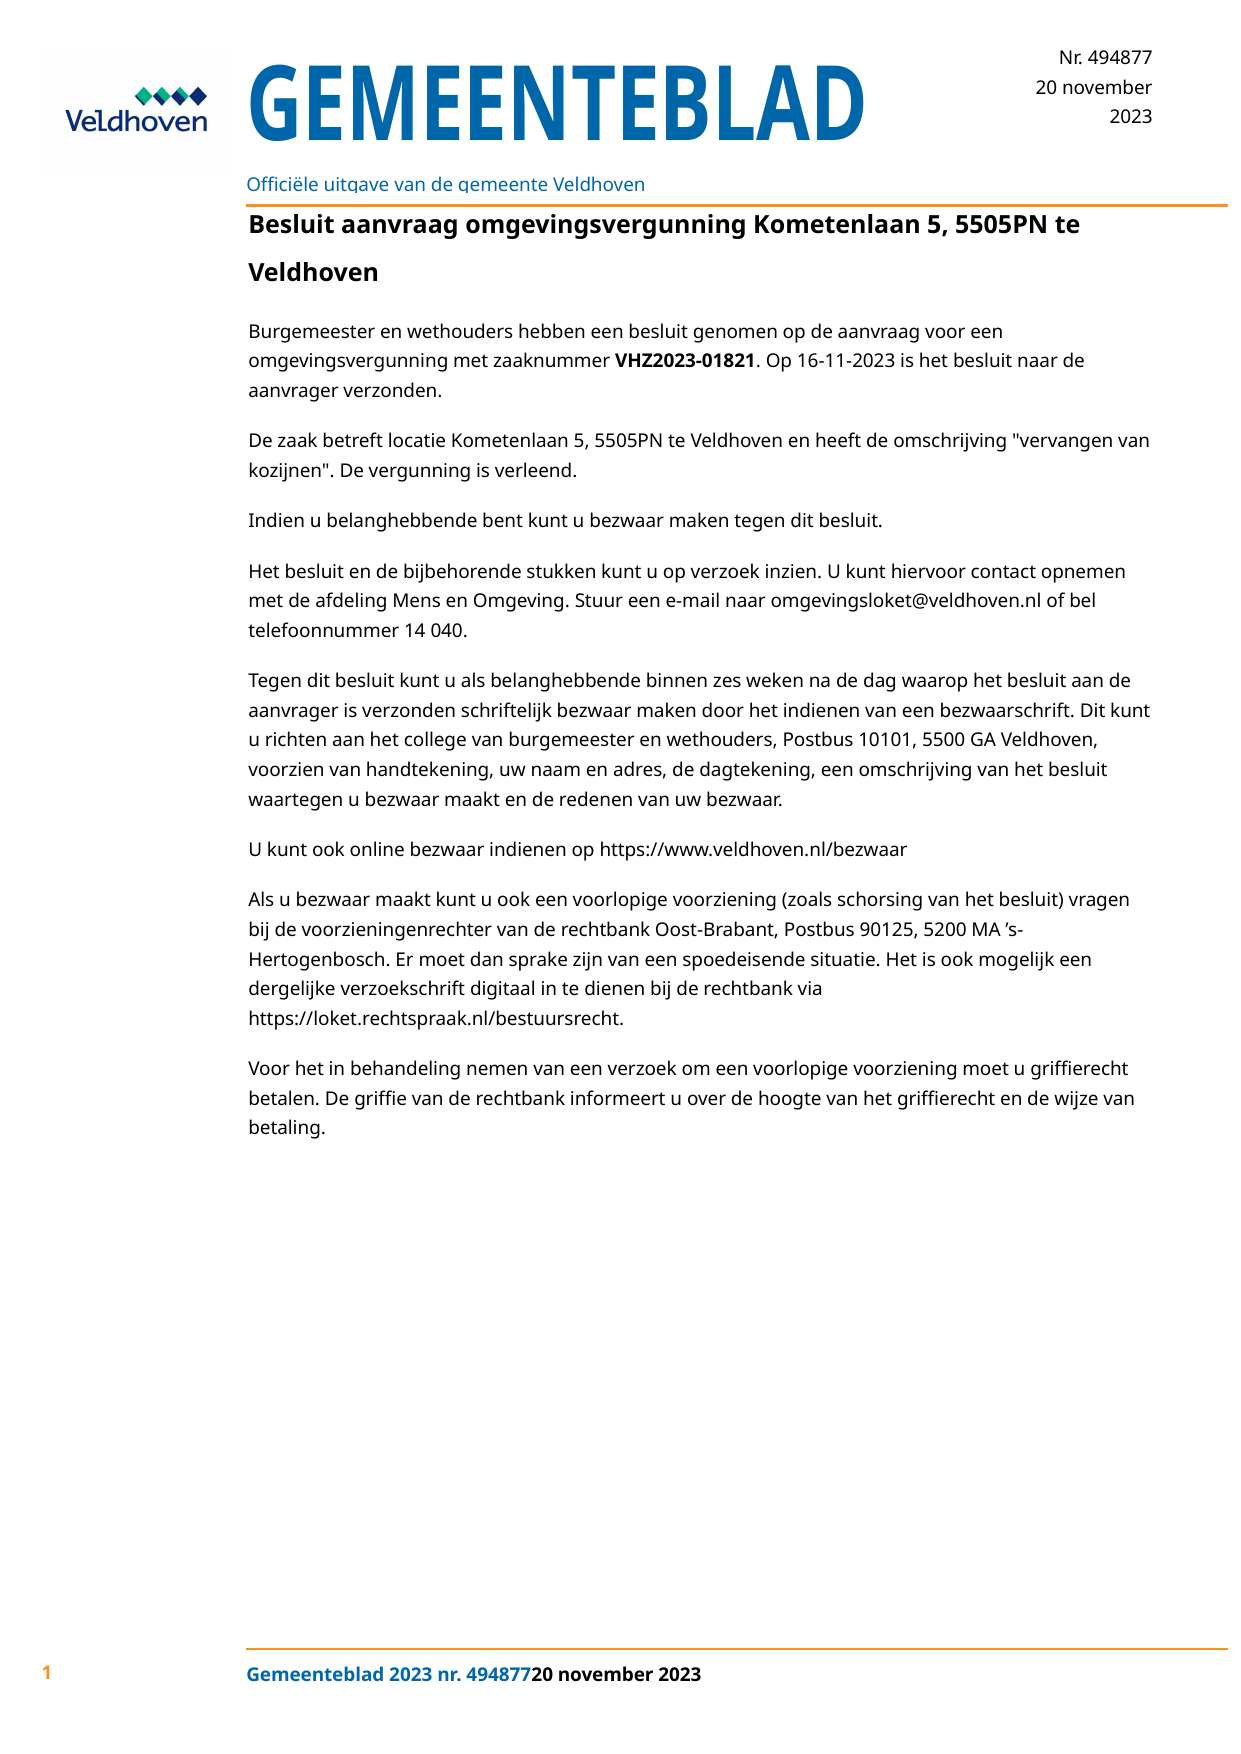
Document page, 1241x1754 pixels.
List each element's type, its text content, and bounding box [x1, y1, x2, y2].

text Tegen dit besluit kunt u als belanghebbende binnen zes weken na de dag waarop het besluit aan de aanvrager is verzonden schriftelijk bezwaar maken door het indienen van een bezwaarschrift. Dit kunt u richten aan het college van burgemeester en wethouders, Postbus 10101, 5500 GA Veldhoven, voorzien van handtekening, uw naam en adres, de dagtekening, een omschrijving van het besluit waartegen u bezwaar maakt en de redenen van uw bezwaar. [248, 667, 1152, 812]
text Besluit aanvraag omgevingsvergunning Kometenlaan 5, 5505PN te Veldhoven [248, 207, 1152, 288]
text Als u bezwaar maakt kunt u ook een voorlopige voorziening (zoals schorsing van het besluit) vragen bij de voorzieningenrechter van de rechtbank Oost-Brabant, Postbus 90125, 5200 MA ’s-Hertogenbosch. Er moet dan sprake zijn van een spoedeisende situatie. Het is ook mogelijk een dergelijke verzoekschrift digitaal in te dienen bij de rechtbank via https://loket.rechtspraak.nl/bestuursrecht. [248, 887, 1152, 1031]
picture [41, 47, 231, 172]
text U kunt ook online bezwaar indienen op https://www.veldhoven.nl/bezwaar [248, 836, 1152, 862]
text De zaak betreft locatie Kometenlaan 5, 5505PN te Veldhoven en heeft de omschrijving "vervangen van kozijnen". De vergunning is verleend. [248, 427, 1152, 483]
text Voor het in behandeling nemen van een verzoek om een voorlopige voorziening moet u griffierecht betalen. De griffie van de rechtbank informeert u over de hoogte van het griffierecht en de wijze van betaling. [248, 1055, 1152, 1140]
text Burgemeester en wethouders hebben een besluit genomen op de aanvraag voor een omgevingsvergunning met zaaknummer VHZ2023-01821. Op 16-11-2023 is het besluit naar de aanvrager verzonden. [248, 318, 1152, 403]
text Het besluit en de bijbehorende stukken kunt u op verzoek inzien. U kunt hiervoor contact opnemen met de afdeling Mens en Omgeving. Stuur een e-mail naar omgevingsloket@veldhoven.nl of bel telefoonnummer 14 040. [248, 558, 1152, 643]
text Indien u belanghebbende bent kunt u bezwaar maken tegen dit besluit. [248, 507, 1152, 533]
